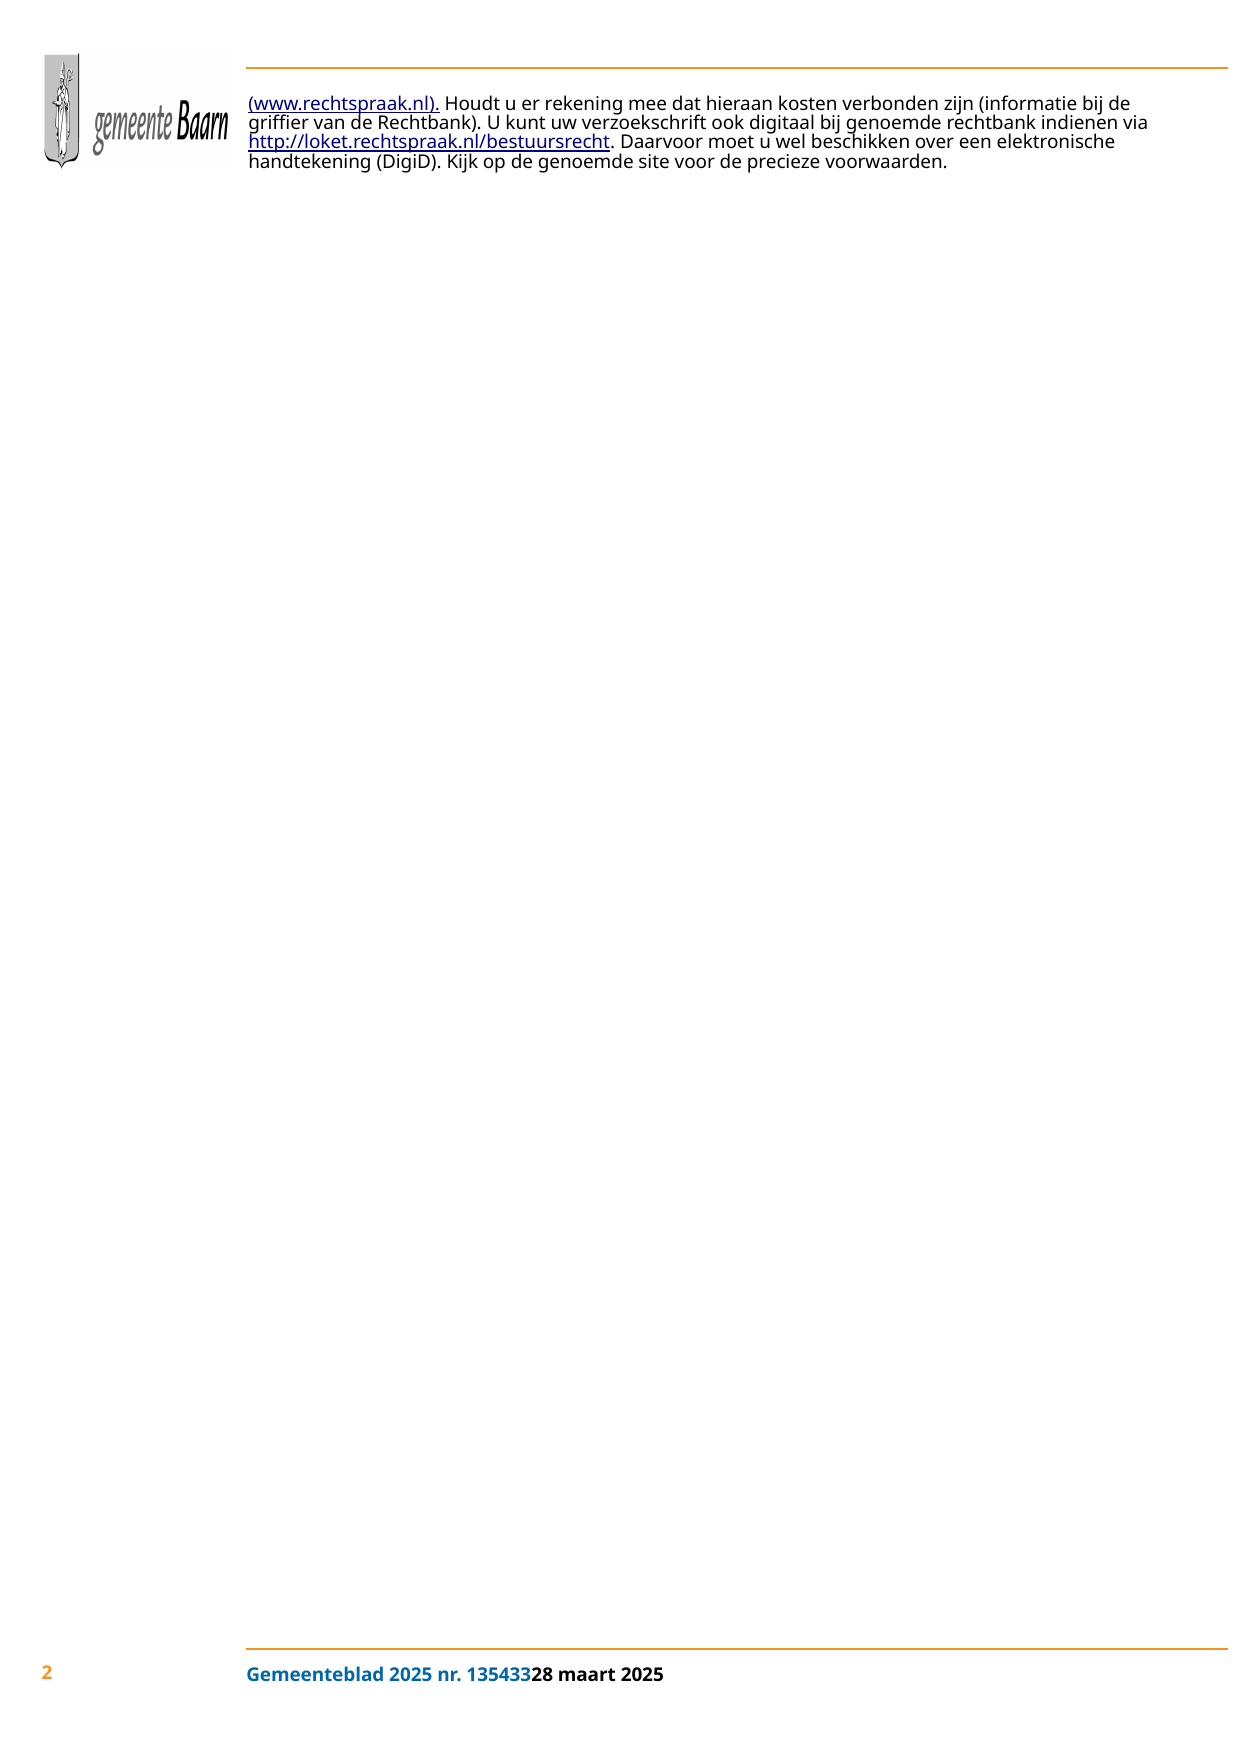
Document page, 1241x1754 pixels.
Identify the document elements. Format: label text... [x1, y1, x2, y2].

text (www.rechtspraak.nl). Houdt u er rekening mee dat hieraan kosten verbonden zijn (informatie bij de griffier van de Rechtbank). U kunt uw verzoekschrift ook digitaal bij genoemde rechtbank indienen via http://loket.rechtspraak.nl/bestuursrecht. Daarvoor moet u wel beschikken over een elektronische handtekening (DigiD). Kijk op de genoemde site voor de precieze voorwaarden. [248, 95, 1152, 172]
picture [41, 47, 231, 172]
